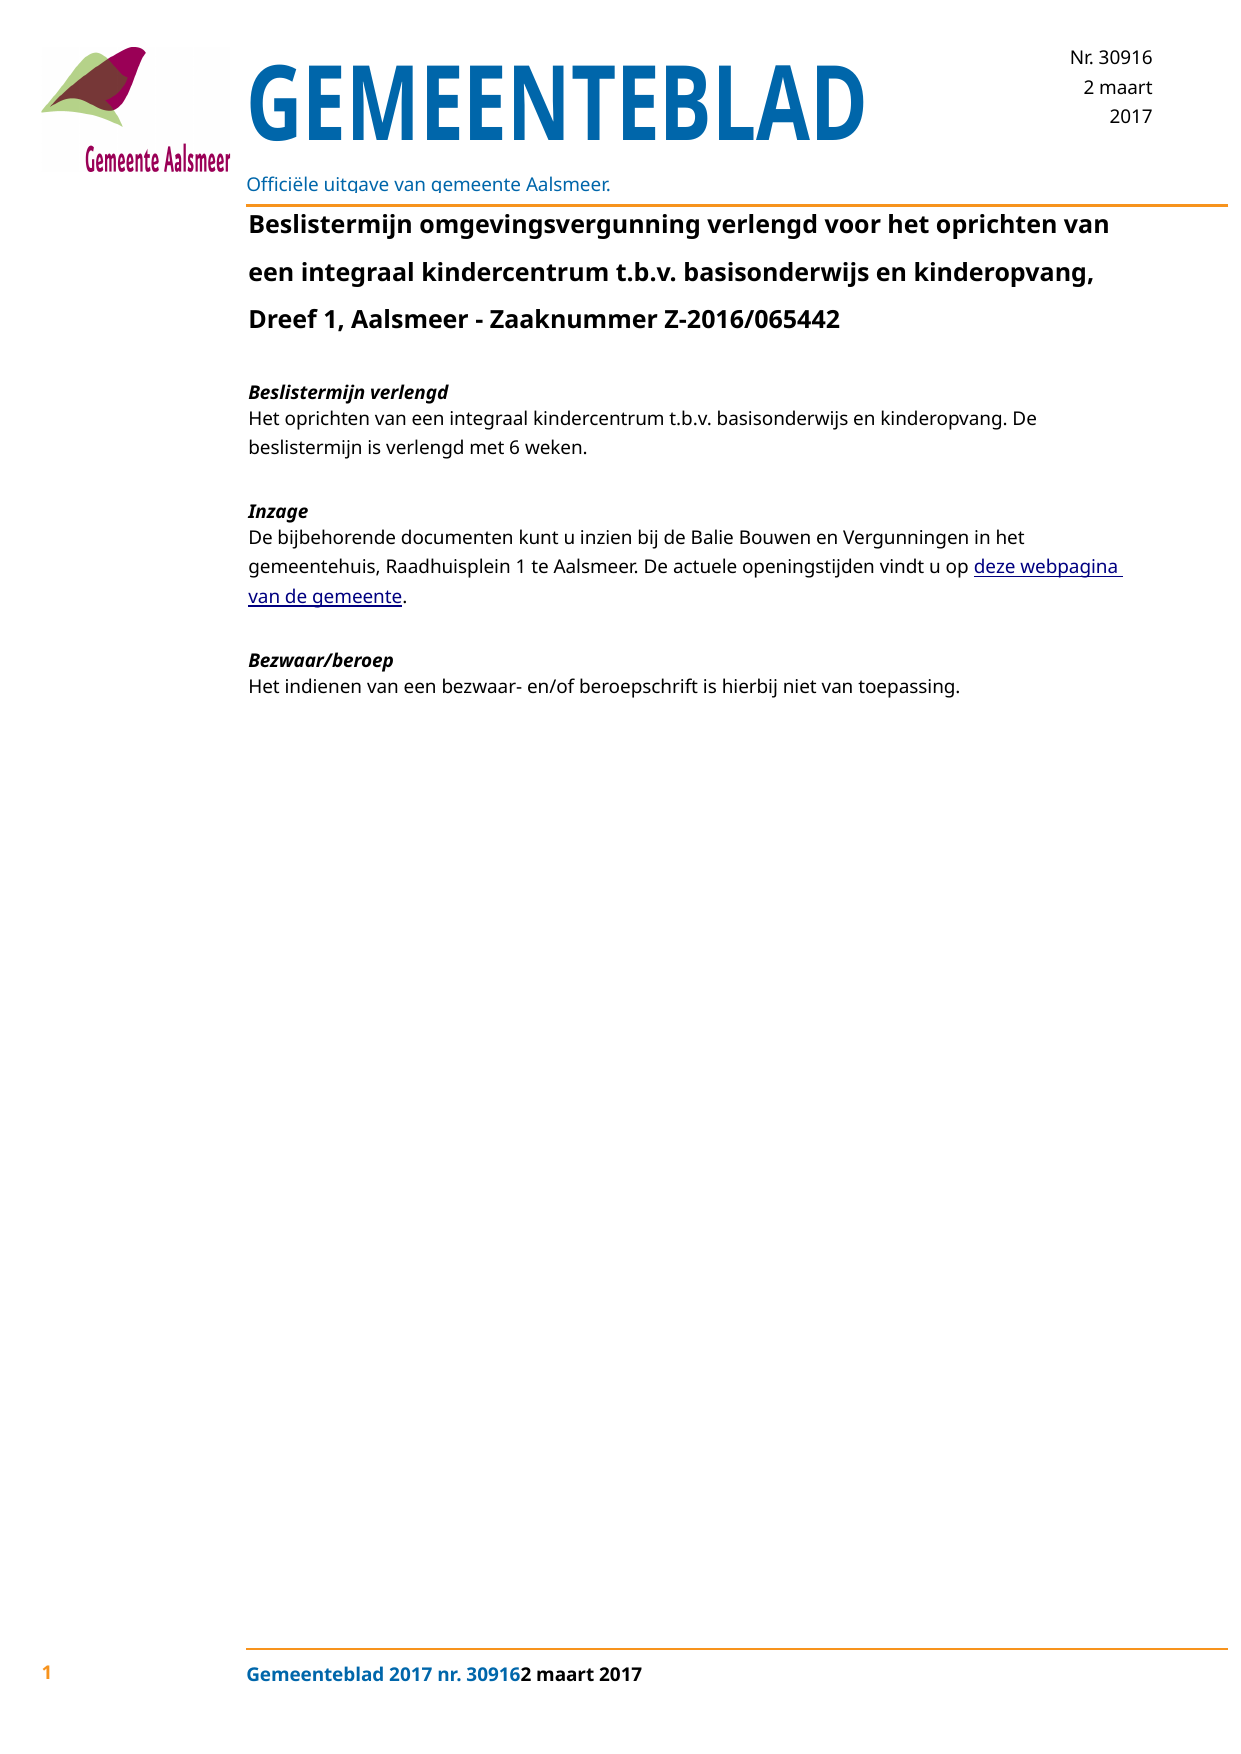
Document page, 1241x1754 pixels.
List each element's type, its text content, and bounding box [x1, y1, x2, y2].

picture [41, 47, 231, 172]
text Het indienen van een bezwaar- en/of beroepschrift is hierbij niet van toepassing. [248, 673, 1152, 699]
text Beslistermijn omgevingsvergunning verlengd voor het oprichten van een integraal kindercentrum t.b.v. basisonderwijs en kinderopvang, Dreef 1, Aalsmeer - Zaaknummer Z-2016/065442 [248, 207, 1152, 336]
text De bijbehorende documenten kunt u inzien bij de Balie Bouwen en Vergunningen in het gemeentehuis, Raadhuisplein 1 te Aalsmeer. De actuele openingstijden vindt u op deze webpagina van de gemeente. [248, 524, 1152, 609]
text Inzage [248, 498, 1152, 524]
text Beslistermijn verlengd [248, 379, 1152, 405]
text Het oprichten van een integraal kindercentrum t.b.v. basisonderwijs en kinderopvang. De beslistermijn is verlengd met 6 weken. [248, 405, 1152, 460]
text Bezwaar/beroep [248, 647, 1152, 673]
